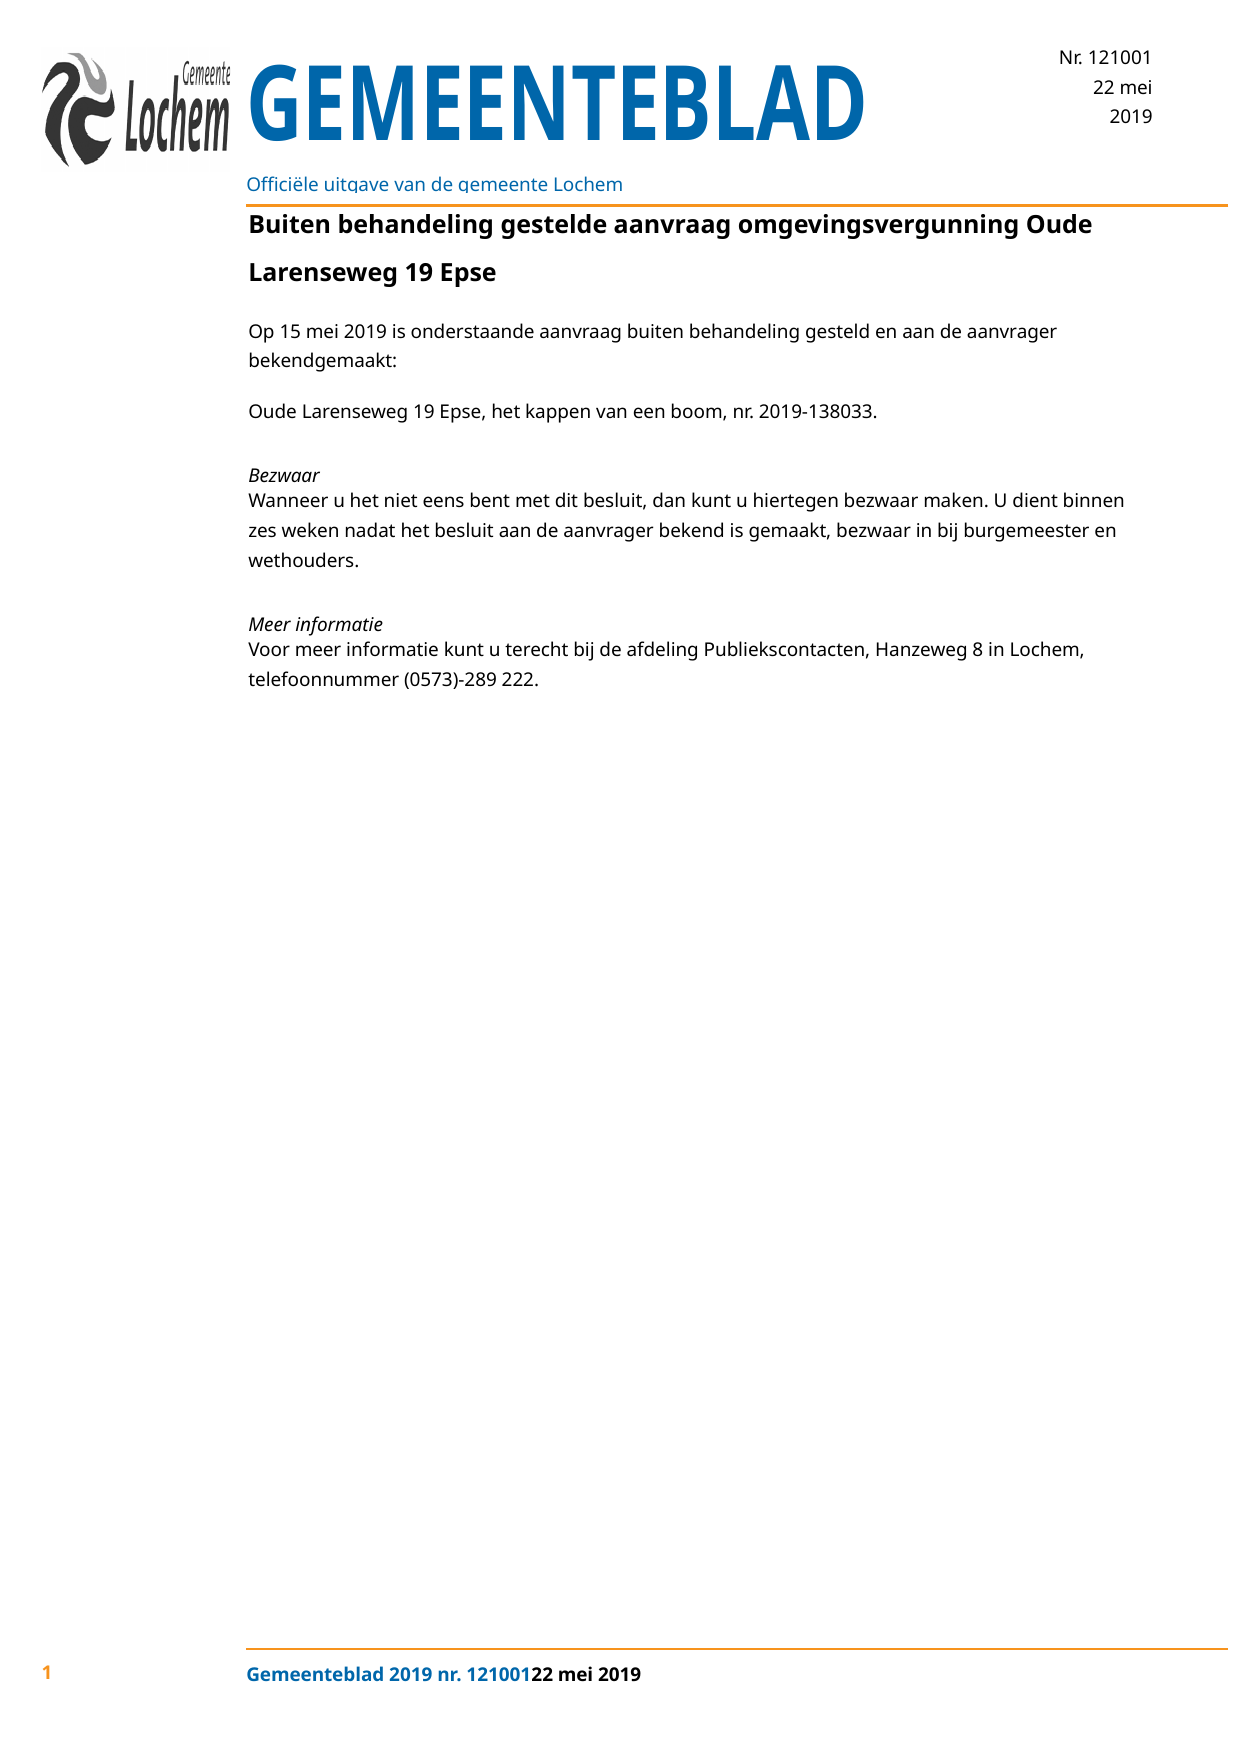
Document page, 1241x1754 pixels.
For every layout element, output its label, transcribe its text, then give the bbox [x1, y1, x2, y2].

text Wanneer u het niet eens bent met dit besluit, dan kunt u hiertegen bezwaar maken. U dient binnen zes weken nadat het besluit aan de aanvrager bekend is gemaakt, bezwaar in bij burgemeester en wethouders. [248, 488, 1152, 572]
picture [41, 47, 231, 172]
text Op 15 mei 2019 is onderstaande aanvraag buiten behandeling gesteld en aan de aanvrager bekendgemaakt: [248, 318, 1152, 373]
text Voor meer informatie kunt u terecht bij de afdeling Publiekscontacten, Hanzeweg 8 in Lochem, telefoonnummer (0573)-289 222. [248, 636, 1152, 692]
text Bezwaar [248, 462, 1152, 488]
text Meer informatie [248, 611, 1152, 636]
text Buiten behandeling gestelde aanvraag omgevingsvergunning Oude Larenseweg 19 Epse [248, 207, 1152, 288]
text Oude Larenseweg 19 Epse, het kappen van een boom, nr. 2019-138033. [248, 398, 1152, 424]
